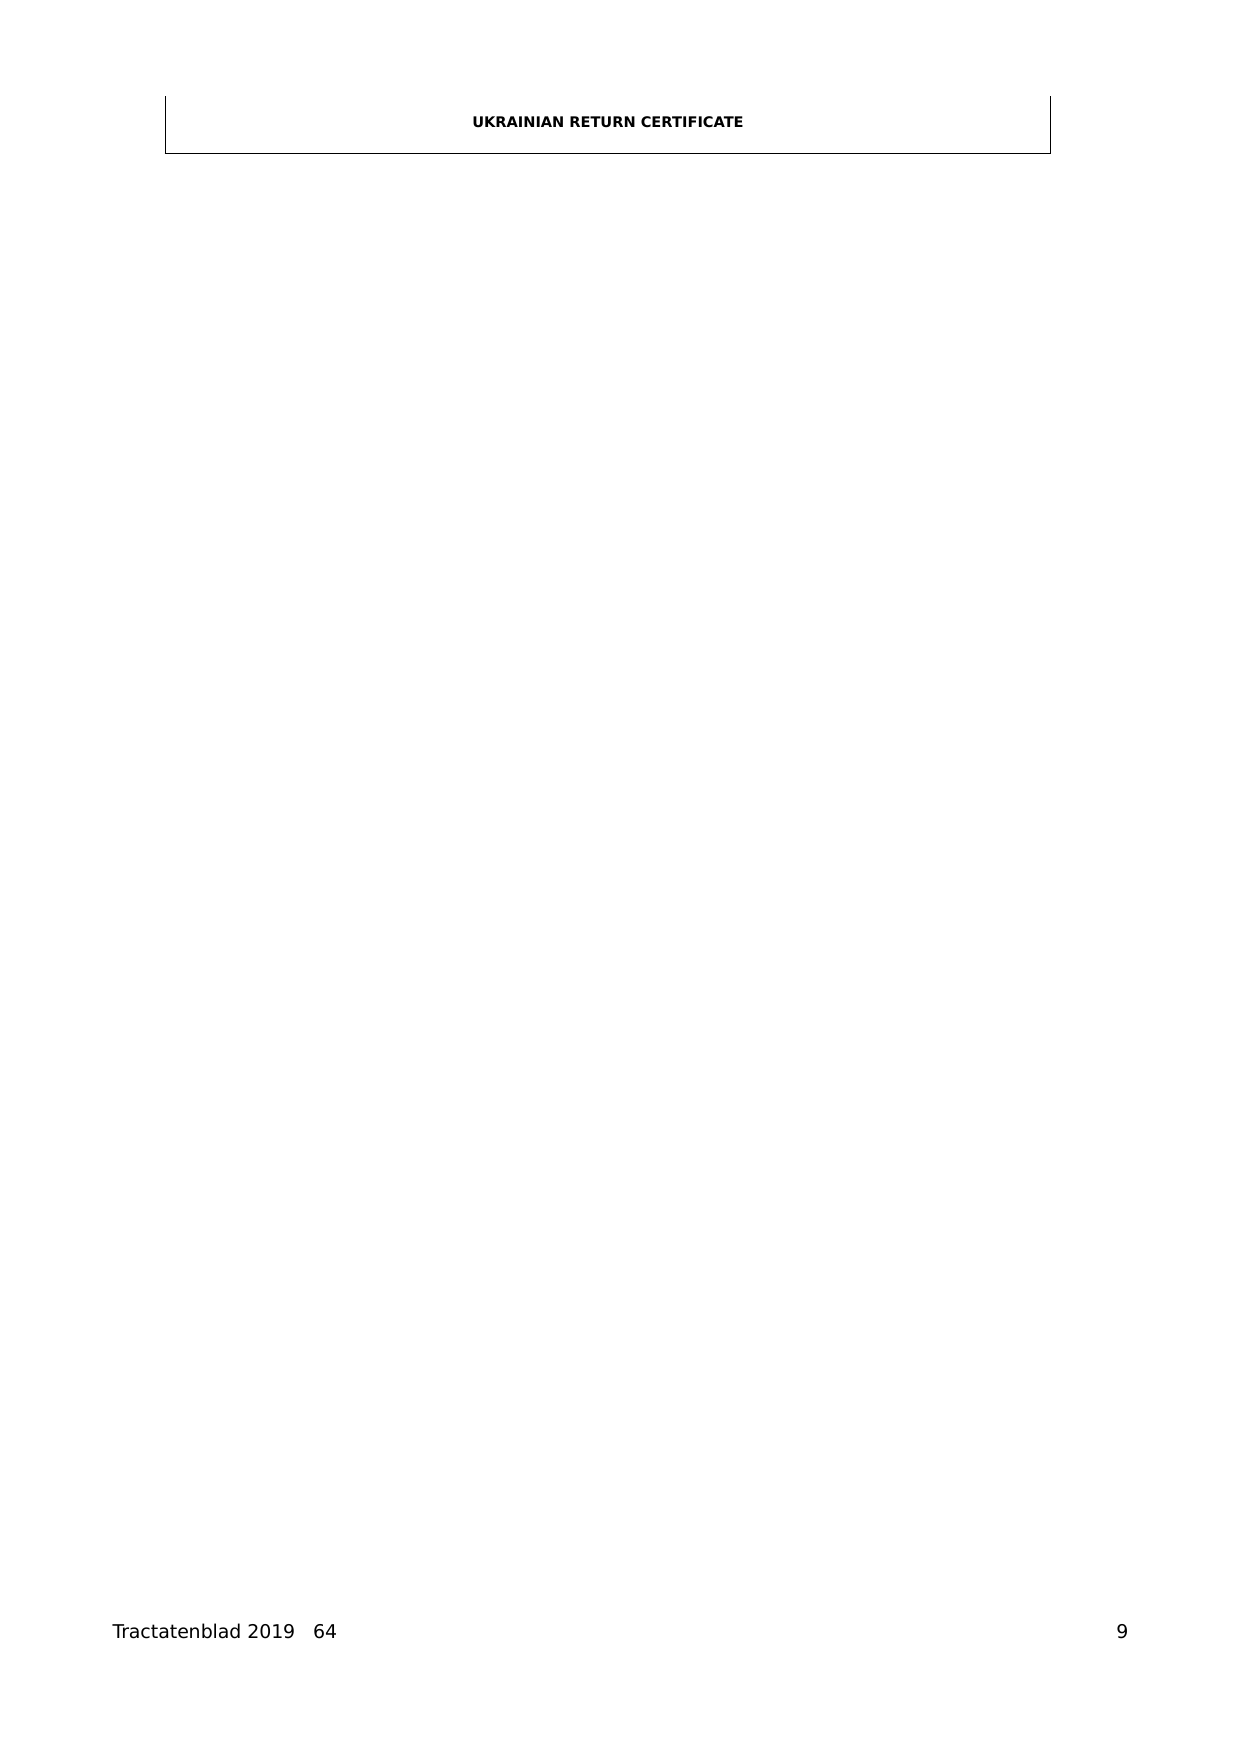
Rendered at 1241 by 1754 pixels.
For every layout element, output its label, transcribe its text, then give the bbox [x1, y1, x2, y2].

table_cell [1051, 96, 1128, 114]
table_cell [1051, 114, 1128, 131]
table_cell [112, 131, 165, 153]
table_cell [112, 153, 165, 175]
table_cell [166, 131, 1050, 153]
table_cell [1051, 131, 1128, 153]
table_cell [165, 154, 1051, 175]
table_cell [112, 96, 165, 114]
table_cell [112, 114, 165, 131]
table_cell UKRAINIAN RETURN CERTIFICATE [166, 114, 1050, 131]
table_cell [1051, 153, 1128, 175]
table_cell [166, 96, 1050, 114]
